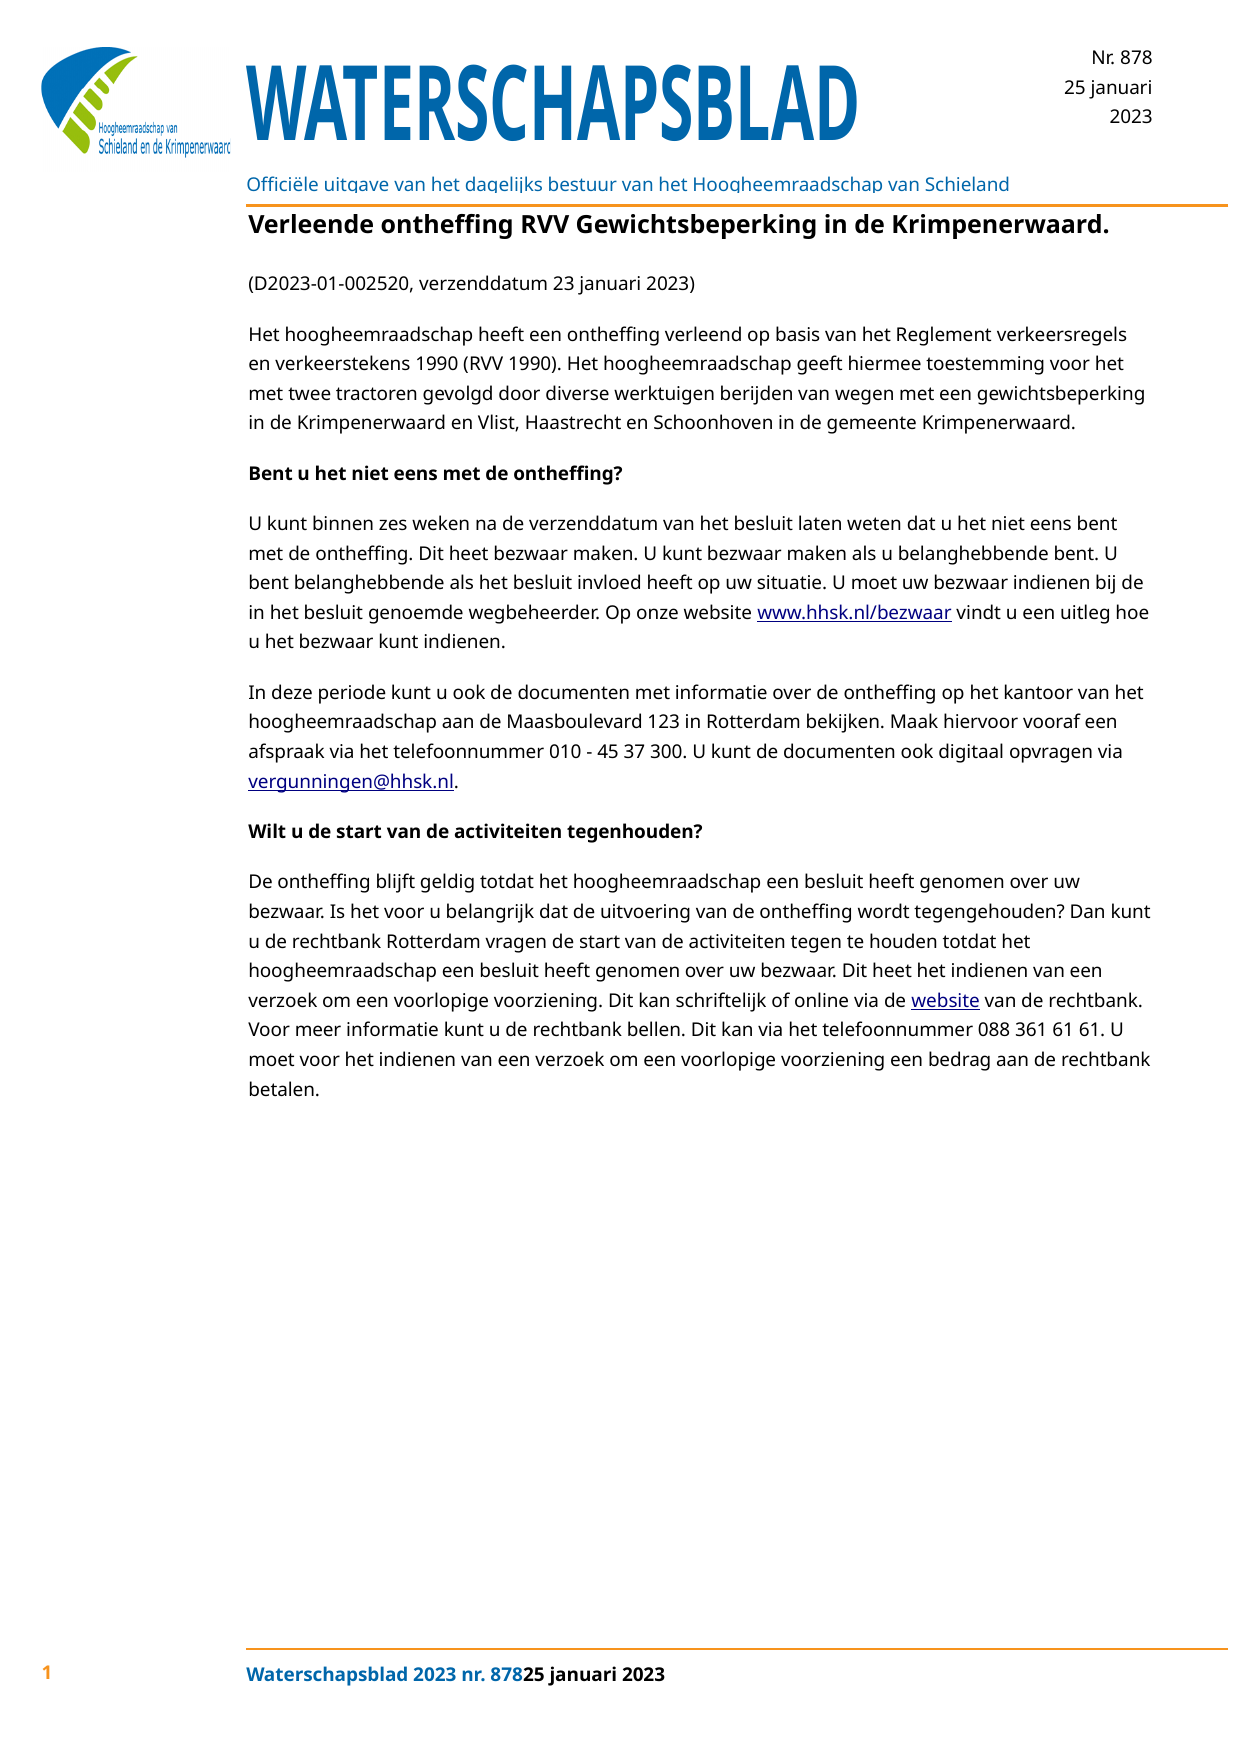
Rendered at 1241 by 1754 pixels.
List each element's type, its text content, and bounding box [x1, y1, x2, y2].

text Wilt u de start van de activiteiten tegenhouden? [248, 818, 1152, 844]
text In deze periode kunt u ook de documenten met informatie over de ontheffing op het kantoor van het hoogheemraadschap aan de Maasboulevard 123 in Rotterdam bekijken. Maak hiervoor vooraf een afspraak via het telefoonnummer 010 - 45 37 300. U kunt de documenten ook digitaal opvragen via vergunningen@hhsk.nl. [248, 679, 1152, 793]
text Het hoogheemraadschap heeft een ontheffing verleend op basis van het Reglement verkeersregels en verkeerstekens 1990 (RVV 1990). Het hoogheemraadschap geeft hiermee toestemming voor het met twee tractoren gevolgd door diverse werktuigen berijden van wegen met een gewichtsbeperking in de Krimpenerwaard en Vlist, Haastrecht en Schoonhoven in de gemeente Krimpenerwaard. [248, 321, 1152, 435]
text U kunt binnen zes weken na de verzenddatum van het besluit laten weten dat u het niet eens bent met de ontheffing. Dit heet bezwaar maken. U kunt bezwaar maken als u belanghebbende bent. U bent belanghebbende als het besluit invloed heeft op uw situatie. U moet uw bezwaar indienen bij de in het besluit genoemde wegbeheerder. Op onze website www.hhsk.nl/bezwaar vindt u een uitleg hoe u het bezwaar kunt indienen. [248, 510, 1152, 654]
picture [41, 47, 231, 172]
text De ontheffing blijft geldig totdat het hoogheemraadschap een besluit heeft genomen over uw bezwaar. Is het voor u belangrijk dat de uitvoering van de ontheffing wordt tegengehouden? Dan kunt u de rechtbank Rotterdam vragen de start van de activiteiten tegen te houden totdat het hoogheemraadschap een besluit heeft genomen over uw bezwaar. Dit heet het indienen van een verzoek om een voorlopige voorziening. Dit kan schriftelijk of online via de website van de rechtbank. Voor meer informatie kunt u de rechtbank bellen. Dit kan via het telefoonnummer 088 361 61 61. U moet voor het indienen van een verzoek om een voorlopige voorziening een bedrag aan de rechtbank betalen. [248, 869, 1152, 1101]
text Bent u het niet eens met de ontheffing? [248, 460, 1152, 486]
text (D2023-01-002520, verzenddatum 23 januari 2023) [248, 270, 1152, 296]
text Verleende ontheffing RVV Gewichtsbeperking in de Krimpenerwaard. [248, 207, 1152, 241]
